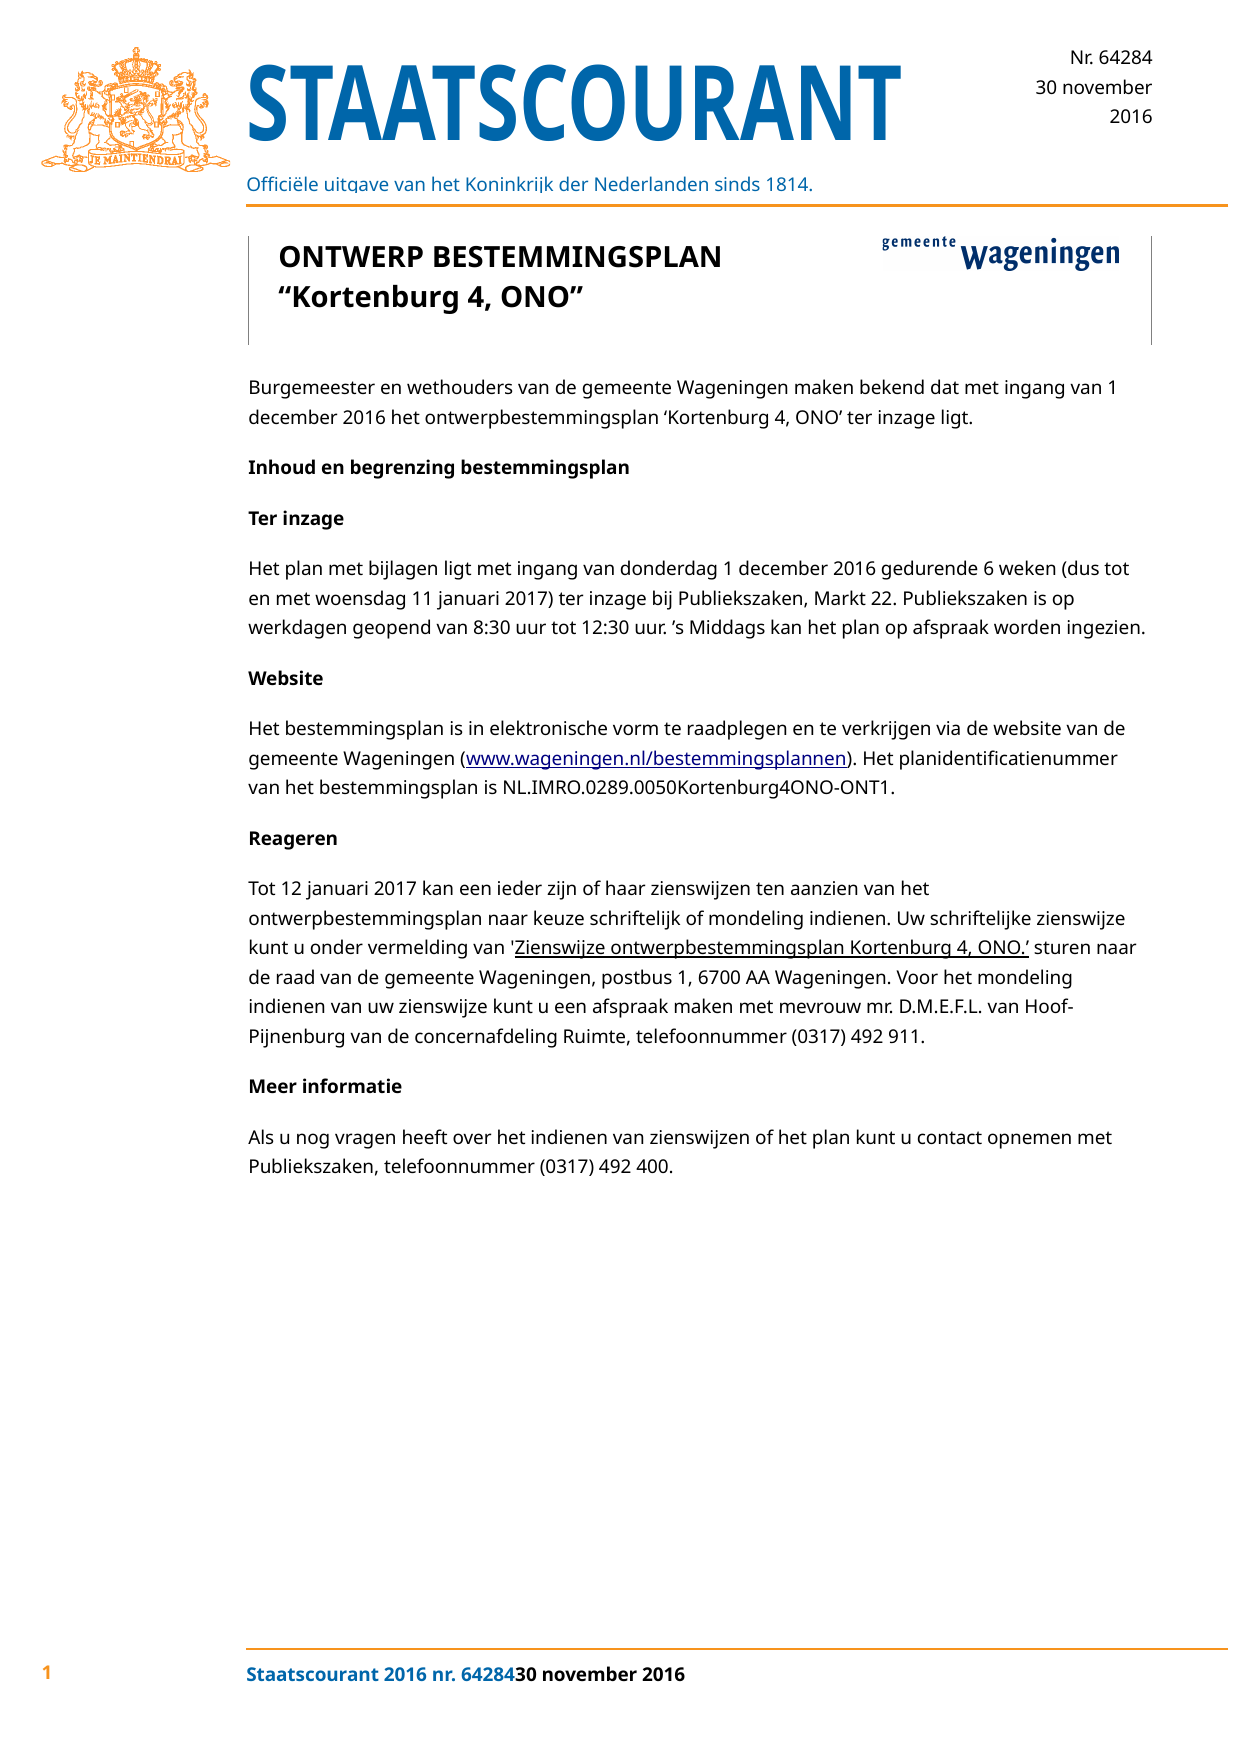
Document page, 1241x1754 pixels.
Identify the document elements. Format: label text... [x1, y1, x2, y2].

text Het plan met bijlagen ligt met ingang van donderdag 1 december 2016 gedurende 6 weken (dus tot en met woensdag 11 januari 2017) ter inzage bij Publiekszaken, Markt 22. Publiekszaken is op werkdagen geopend van 8:30 uur tot 12:30 uur. ’s Middags kan het plan op afspraak worden ingezien. [248, 555, 1152, 640]
text Burgemeester en wethouders van de gemeente Wageningen maken bekend dat met ingang van 1 december 2016 het ontwerpbestemmingsplan ‘Kortenburg 4, ONO’ ter inzage ligt. [248, 374, 1152, 429]
text Inhoud en begrenzing bestemmingsplan [248, 454, 1152, 480]
text Het bestemmingsplan is in elektronische vorm te raadplegen en te verkrijgen via de website van de gemeente Wageningen (www.wageningen.nl/bestemmingsplannen). Het planidentificatienummer van het bestemmingsplan is NL.IMRO.0289.0050Kortenburg4ONO-ONT1. [248, 715, 1152, 800]
picture [882, 236, 1119, 271]
text Meer informatie [248, 1073, 1152, 1099]
table_header ONTWERP BESTEMMINGSPLAN “Kortenburg 4, ONO” [249, 236, 850, 345]
text Reageren [248, 825, 1152, 850]
table_header [850, 236, 1151, 345]
text Website [248, 665, 1152, 690]
picture [41, 47, 231, 172]
text Tot 12 januari 2017 kan een ieder zijn of haar zienswijzen ten aanzien van het ontwerpbestemmingsplan naar keuze schriftelijk of mondeling indienen. Uw schriftelijke zienswijze kunt u onder vermelding van 'Zienswijze ontwerpbestemmingsplan Kortenburg 4, ONO.’ sturen naar de raad van de gemeente Wageningen, postbus 1, 6700 AA Wageningen. Voor het mondeling indienen van uw zienswijze kunt u een afspraak maken met mevrouw mr. D.M.E.F.L. van Hoof-Pijnenburg van de concernafdeling Ruimte, telefoonnummer (0317) 492 911. [248, 875, 1152, 1049]
text Ter inzage [248, 505, 1152, 530]
text Als u nog vragen heeft over het indienen van zienswijzen of het plan kunt u contact opnemen met Publiekszaken, telefoonnummer (0317) 492 400. [248, 1124, 1152, 1179]
